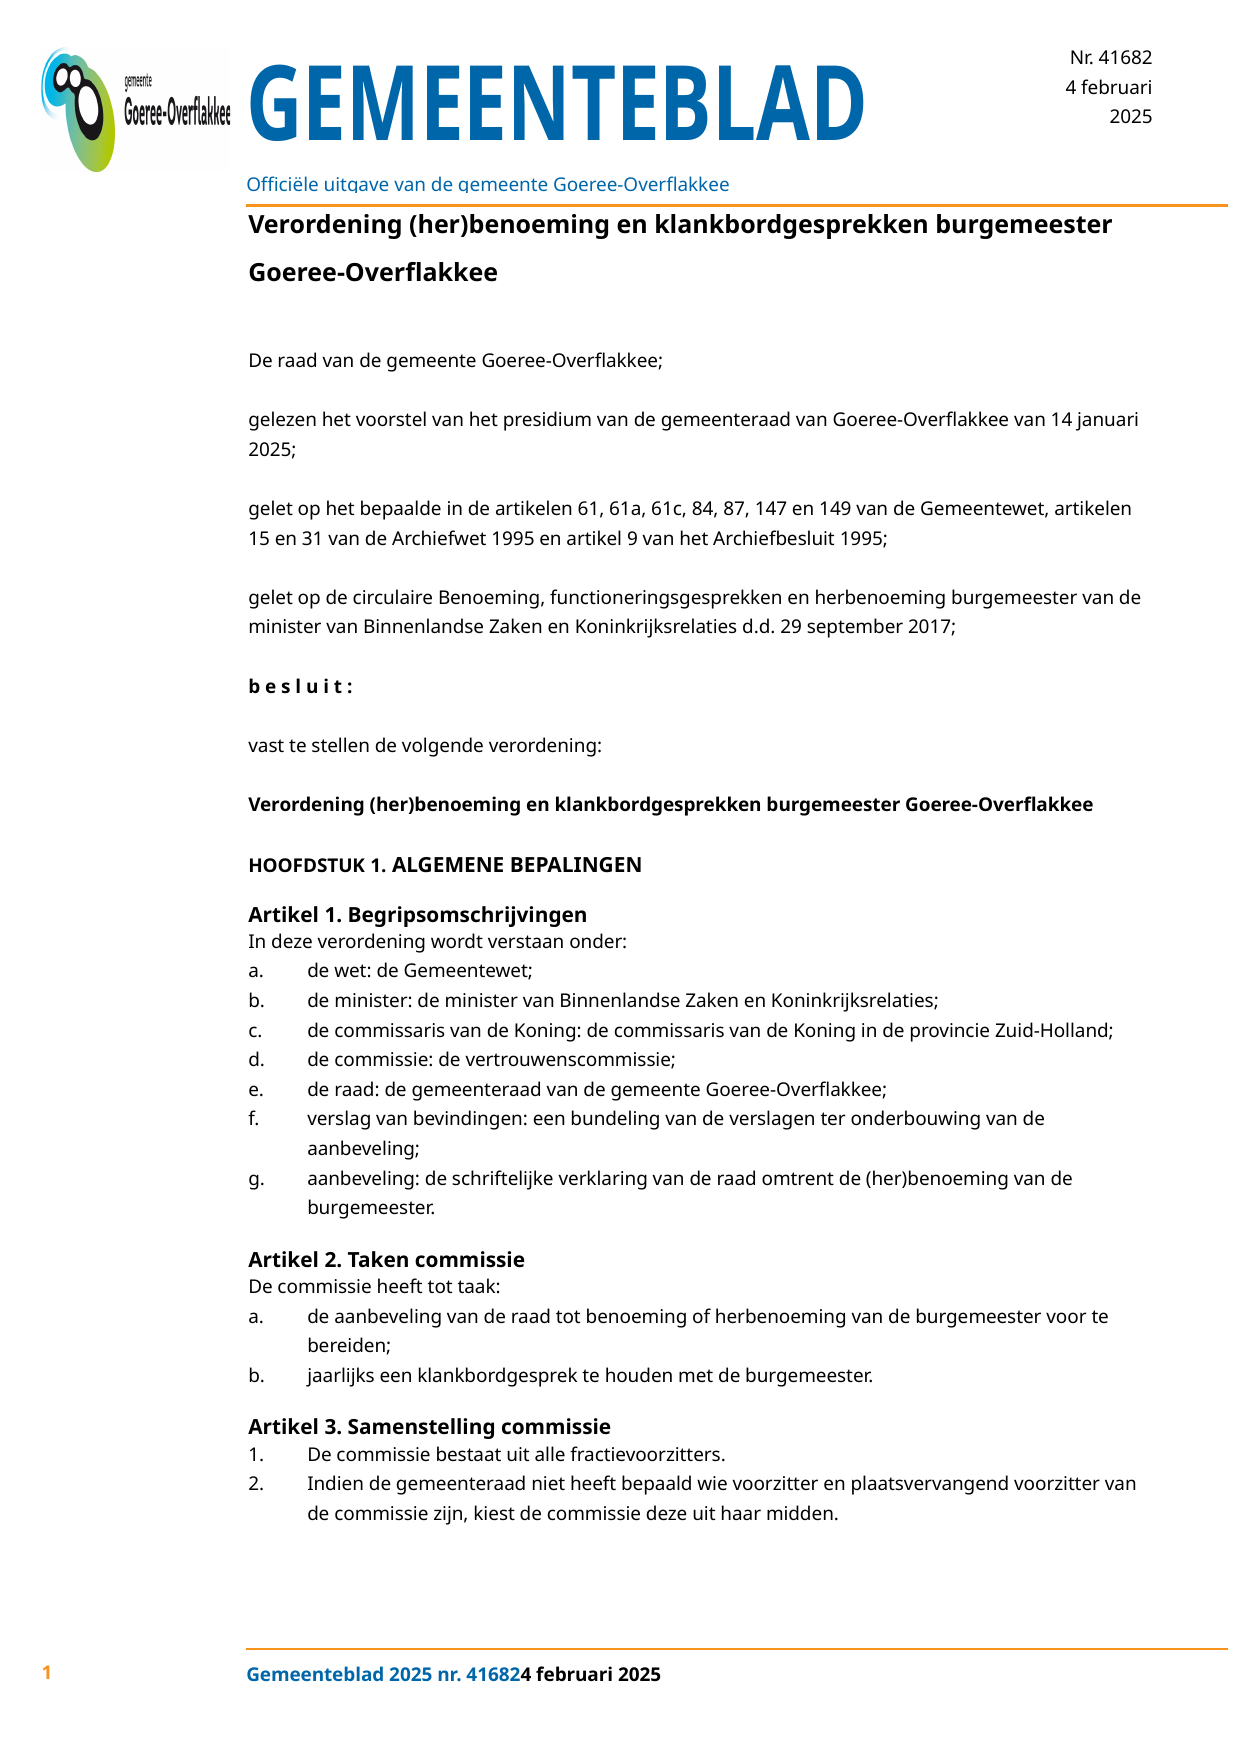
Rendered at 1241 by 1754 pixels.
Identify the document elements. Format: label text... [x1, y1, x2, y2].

text gelezen het voorstel van het presidium van de gemeenteraad van Goeree-Overflakkee van 14 januari 2025; [248, 407, 1152, 462]
picture [41, 47, 231, 172]
list jaarlijks een klankbordgesprek te houden met de burgemeester. [248, 1362, 1152, 1388]
text HOOFDSTUK 1. ALGEMENE BEPALINGEN [248, 850, 1152, 879]
text Artikel 3. Samenstelling commissie [248, 1412, 1152, 1441]
list Indien de gemeenteraad niet heeft bepaald wie voorzitter en plaatsvervangend voorzitter van de commissie zijn, kiest de commissie deze uit haar midden. [248, 1470, 1152, 1526]
list de commissie: de vertrouwenscommissie; [248, 1046, 1152, 1072]
text vast te stellen de volgende verordening: [248, 732, 1152, 758]
text Verordening (her)benoeming en klankbordgesprekken burgemeester Goeree-Overflakkee [248, 207, 1152, 288]
list verslag van bevindingen: een bundeling van de verslagen ter onderbouwing van de aanbeveling; [248, 1106, 1152, 1161]
text De commissie heeft tot taak: [248, 1273, 1152, 1299]
text In deze verordening wordt verstaan onder: [248, 928, 1152, 954]
list de raad: de gemeenteraad van de gemeente Goeree-Overflakkee; [248, 1076, 1152, 1102]
list de commissaris van de Koning: de commissaris van de Koning in de provincie Zuid-Holland; [248, 1017, 1152, 1043]
list De commissie bestaat uit alle fractievoorzitters. [248, 1441, 1152, 1467]
text Artikel 1. Begripsomschrijvingen [248, 900, 1152, 928]
text Artikel 2. Taken commissie [248, 1245, 1152, 1273]
list de minister: de minister van Binnenlandse Zaken en Koninkrijksrelaties; [248, 987, 1152, 1013]
text Verordening (her)benoeming en klankbordgesprekken burgemeester Goeree-Overflakkee [248, 791, 1152, 817]
text De raad van de gemeente Goeree-Overflakkee; [248, 347, 1152, 373]
list de wet: de Gemeentewet; [248, 958, 1152, 983]
list aanbeveling: de schriftelijke verklaring van de raad omtrent de (her)benoeming van de burgemeester. [248, 1165, 1152, 1220]
list de aanbeveling van de raad tot benoeming of herbenoeming van de burgemeester voor te bereiden; [248, 1303, 1152, 1358]
text gelet op de circulaire Benoeming, functioneringsgesprekken en herbenoeming burgemeester van de minister van Binnenlandse Zaken en Koninkrijksrelaties d.d. 29 september 2017; [248, 584, 1152, 639]
text b e s l u i t : [248, 673, 1152, 699]
text gelet op het bepaalde in de artikelen 61, 61a, 61c, 84, 87, 147 en 149 van de Gemeentewet, artikelen 15 en 31 van de Archiefwet 1995 en artikel 9 van het Archiefbesluit 1995; [248, 495, 1152, 551]
